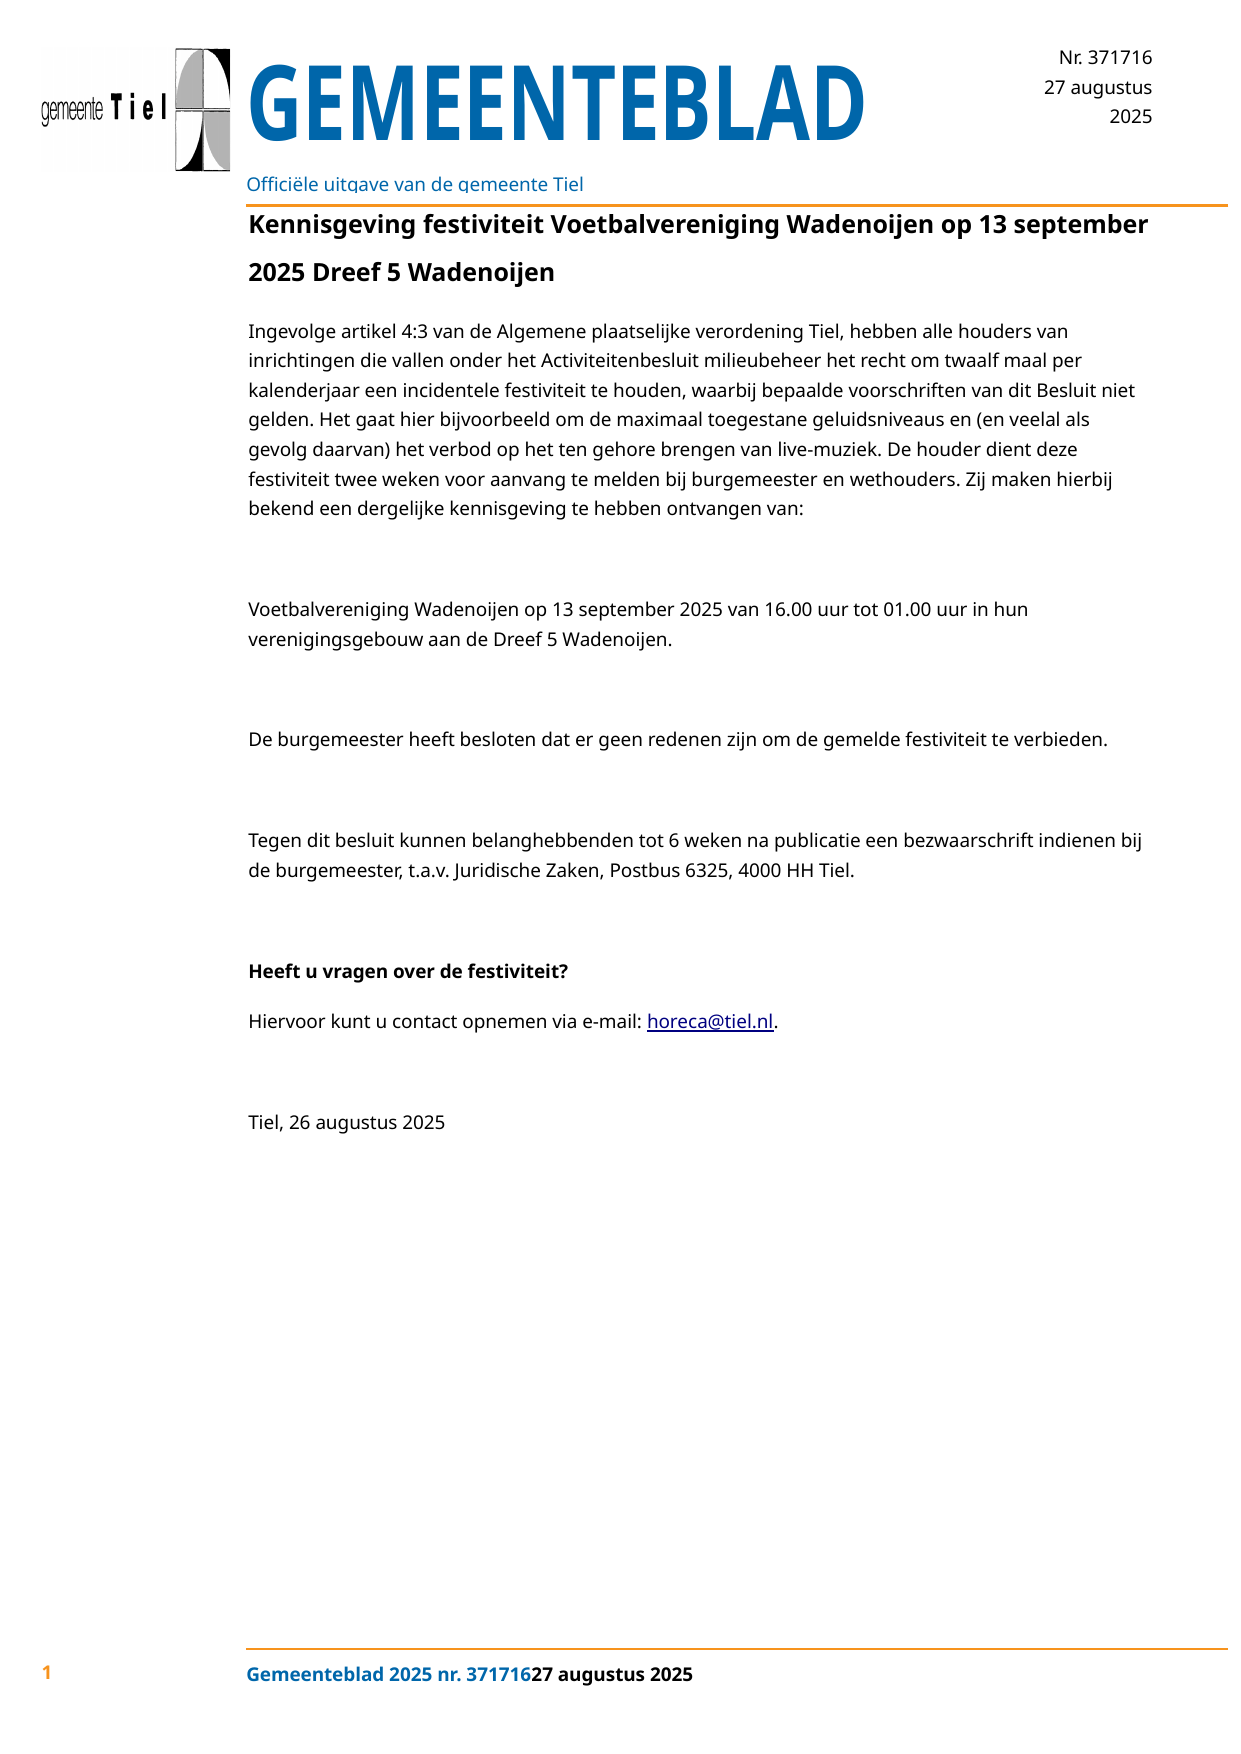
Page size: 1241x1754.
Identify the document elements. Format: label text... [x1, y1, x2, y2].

text Tiel, 26 augustus 2025 [248, 1109, 1152, 1135]
text Voetbalvereniging Wadenoijen op 13 september 2025 van 16.00 uur tot 01.00 uur in hun verenigingsgebouw aan de Dreef 5 Wadenoijen. [248, 596, 1152, 652]
text Ingevolge artikel 4:3 van de Algemene plaatselijke verordening Tiel, hebben alle houders van inrichtingen die vallen onder het Activiteitenbesluit milieubeheer het recht om twaalf maal per kalenderjaar een incidentele festiviteit te houden, waarbij bepaalde voorschriften van dit Besluit niet gelden. Het gaat hier bijvoorbeeld om de maximaal toegestane geluidsniveaus en (en veelal als gevolg daarvan) het verbod op het ten gehore brengen van live-muziek. De houder dient deze festiviteit twee weken voor aanvang te melden bij burgemeester en wethouders. Zij maken hierbij bekend een dergelijke kennisgeving te hebben ontvangen van: [248, 318, 1152, 521]
text Heeft u vragen over de festiviteit? [248, 958, 1152, 984]
text De burgemeester heeft besloten dat er geen redenen zijn om de gemelde festiviteit te verbieden. [248, 727, 1152, 752]
picture [41, 47, 231, 172]
text Tegen dit besluit kunnen belanghebbenden tot 6 weken na publicatie een bezwaarschrift indienen bij de burgemeester, t.a.v. Juridische Zaken, Postbus 6325, 4000 HH Tiel. [248, 827, 1152, 883]
text Kennisgeving festiviteit Voetbalvereniging Wadenoijen op 13 september 2025 Dreef 5 Wadenoijen [248, 207, 1152, 288]
text Hiervoor kunt u contact opnemen via e-mail: horeca@tiel.nl. [248, 1008, 1152, 1034]
